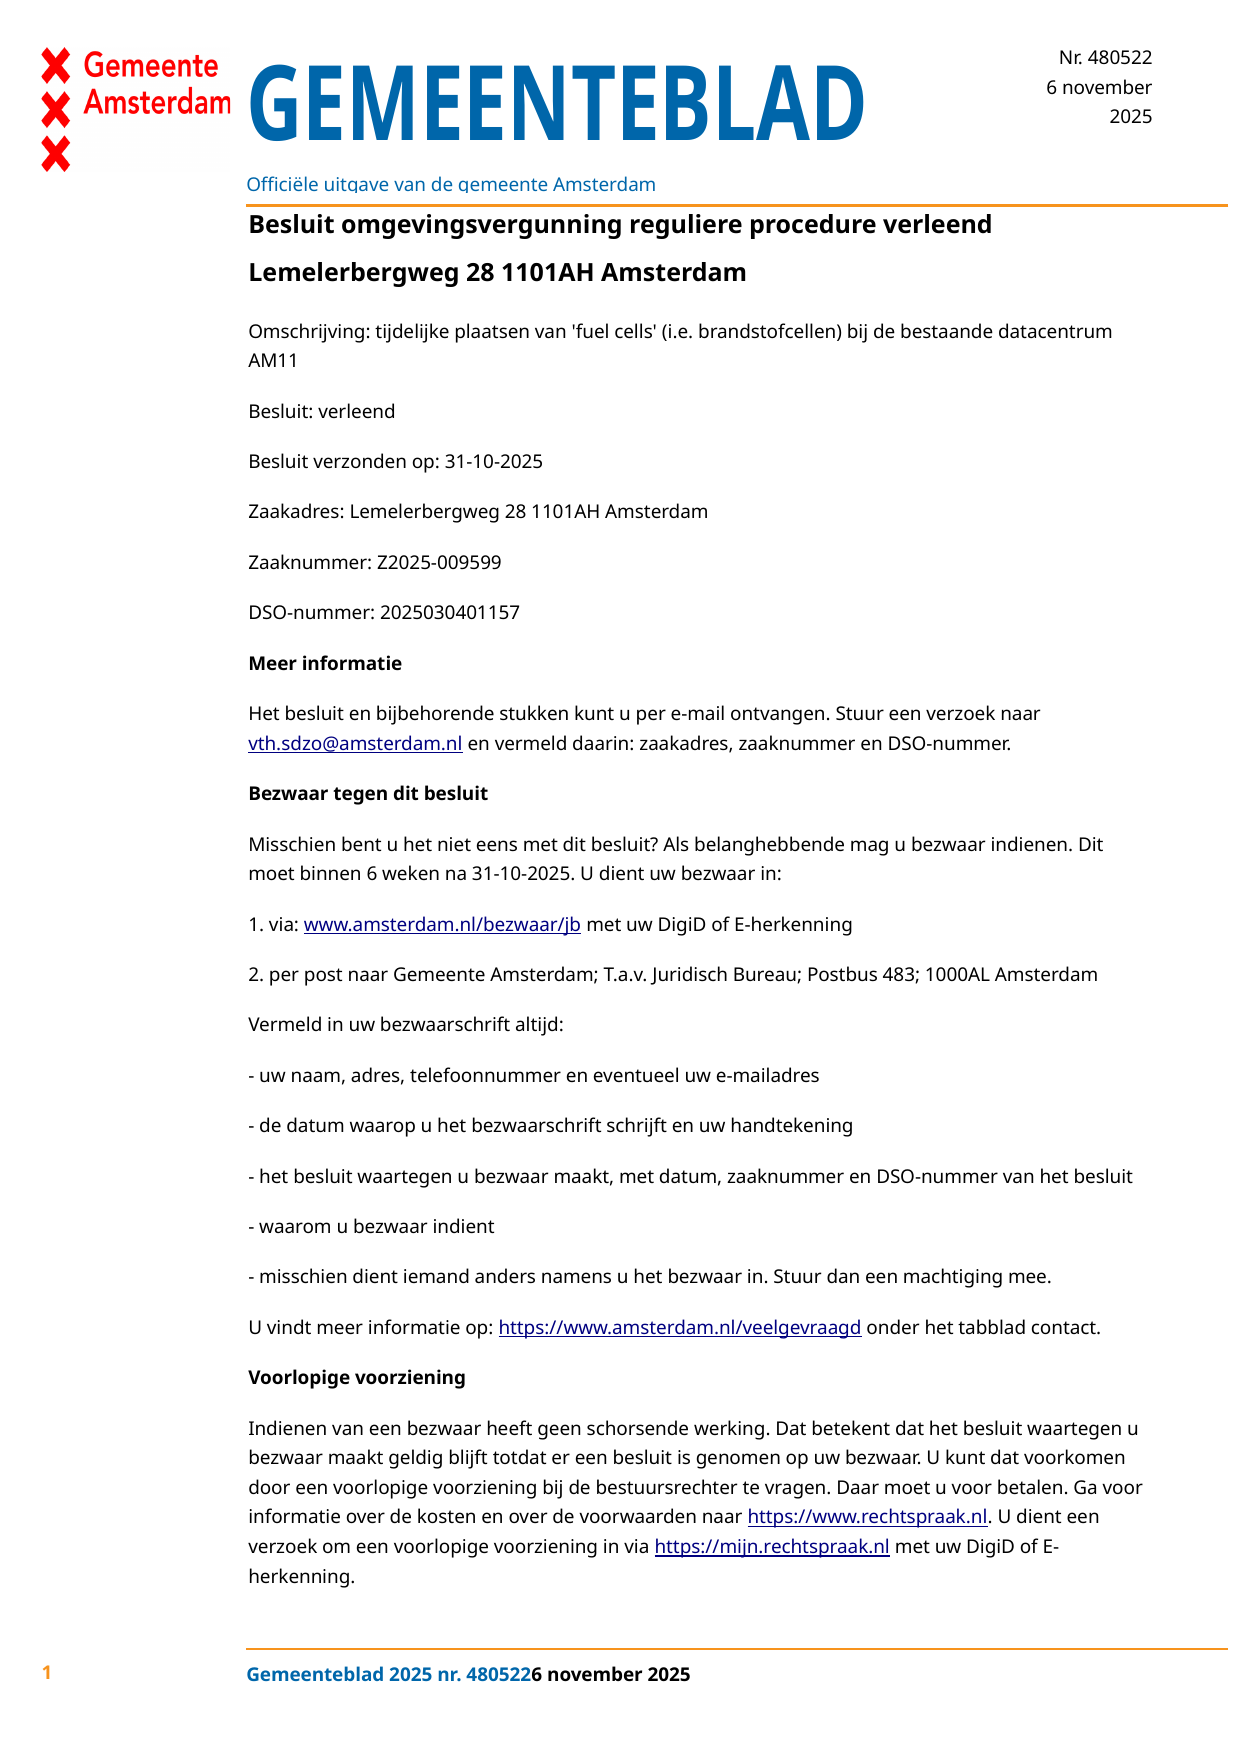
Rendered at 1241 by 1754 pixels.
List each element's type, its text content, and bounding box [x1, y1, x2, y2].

picture [41, 47, 231, 172]
text Besluit verzonden op: 31-10-2025 [248, 448, 1152, 474]
text Indienen van een bezwaar heeft geen schorsende werking. Dat betekent dat het besluit waartegen u bezwaar maakt geldig blijft totdat er een besluit is genomen op uw bezwaar. U kunt dat voorkomen door een voorlopige voorziening bij de bestuursrechter te vragen. Daar moet u voor betalen. Ga voor informatie over de kosten en over de voorwaarden naar https://www.rechtspraak.nl. U dient een verzoek om een voorlopige voorziening in via https://mijn.rechtspraak.nl met uw DigiD of E-herkenning. [248, 1415, 1152, 1589]
text Het besluit en bijbehorende stukken kunt u per e-mail ontvangen. Stuur een verzoek naar vth.sdzo@amsterdam.nl en vermeld daarin: zaakadres, zaaknummer en DSO-nummer. [248, 700, 1152, 756]
text - uw naam, adres, telefoonnummer en eventueel uw e-mailadres [248, 1062, 1152, 1088]
text 1. via: www.amsterdam.nl/bezwaar/jb met uw DigiD of E-herkenning [248, 911, 1152, 937]
text Zaakadres: Lemelerbergweg 28 1101AH Amsterdam [248, 499, 1152, 524]
text Zaaknummer: Z2025-009599 [248, 549, 1152, 575]
text Meer informatie [248, 650, 1152, 676]
text Vermeld in uw bezwaarschrift altijd: [248, 1012, 1152, 1037]
text Besluit: verleend [248, 398, 1152, 424]
text U vindt meer informatie op: https://www.amsterdam.nl/veelgevraagd onder het tabblad contact. [248, 1314, 1152, 1340]
text Bezwaar tegen dit besluit [248, 780, 1152, 806]
text 2. per post naar Gemeente Amsterdam; T.a.v. Juridisch Bureau; Postbus 483; 1000AL Amsterdam [248, 961, 1152, 987]
text Omschrijving: tijdelijke plaatsen van 'fuel cells' (i.e. brandstofcellen) bij de bestaande datacentrum AM11 [248, 318, 1152, 373]
text DSO-nummer: 2025030401157 [248, 599, 1152, 625]
text - het besluit waartegen u bezwaar maakt, met datum, zaaknummer en DSO-nummer van het besluit [248, 1163, 1152, 1189]
text - misschien dient iemand anders namens u het bezwaar in. Stuur dan een machtiging mee. [248, 1264, 1152, 1289]
text - de datum waarop u het bezwaarschrift schrijft en uw handtekening [248, 1112, 1152, 1138]
text - waarom u bezwaar indient [248, 1213, 1152, 1239]
text Misschien bent u het niet eens met dit besluit? Als belanghebbende mag u bezwaar indienen. Dit moet binnen 6 weken na 31-10-2025. U dient uw bezwaar in: [248, 831, 1152, 886]
text Voorlopige voorziening [248, 1364, 1152, 1390]
text Besluit omgevingsvergunning reguliere procedure verleend Lemelerbergweg 28 1101AH Amsterdam [248, 207, 1152, 288]
